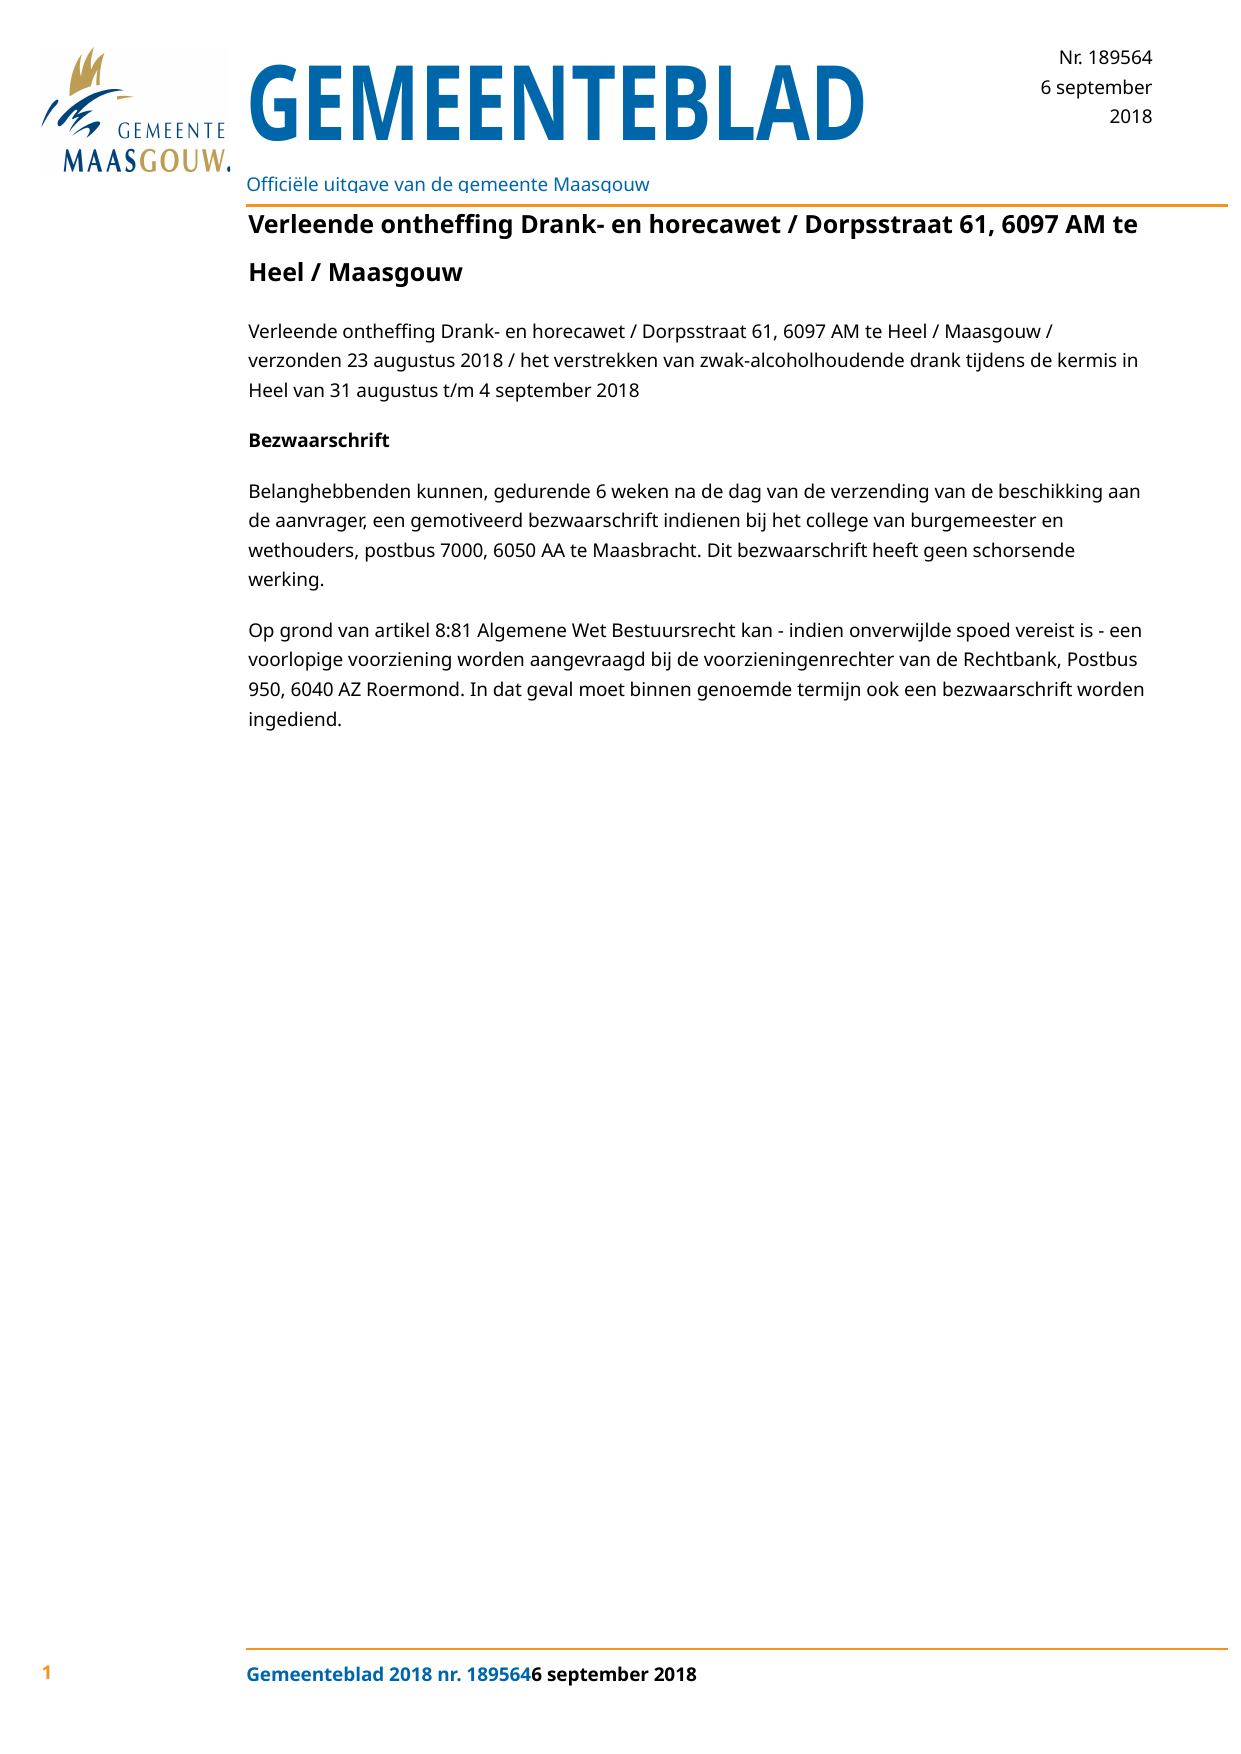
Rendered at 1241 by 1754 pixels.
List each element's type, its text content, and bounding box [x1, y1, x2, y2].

text Verleende ontheffing Drank- en horecawet / Dorpsstraat 61, 6097 AM te Heel / Maasgouw / verzonden 23 augustus 2018 / het verstrekken van zwak-alcoholhoudende drank tijdens de kermis in Heel van 31 augustus t/m 4 september 2018 [248, 318, 1152, 403]
picture [41, 47, 231, 172]
text Verleende ontheffing Drank- en horecawet / Dorpsstraat 61, 6097 AM te Heel / Maasgouw [248, 207, 1152, 288]
text Bezwaarschrift [248, 427, 1152, 453]
text Belanghebbenden kunnen, gedurende 6 weken na de dag van de verzending van de beschikking aan de aanvrager, een gemotiveerd bezwaarschrift indienen bij het college van burgemeester en wethouders, postbus 7000, 6050 AA te Maasbracht. Dit bezwaarschrift heeft geen schorsende werking. [248, 478, 1152, 592]
text Op grond van artikel 8:81 Algemene Wet Bestuursrecht kan - indien onverwijlde spoed vereist is - een voorlopige voorziening worden aangevraagd bij de voorzieningenrechter van de Rechtbank, Postbus 950, 6040 AZ Roermond. In dat geval moet binnen genoemde termijn ook een bezwaarschrift worden ingediend. [248, 617, 1152, 732]
